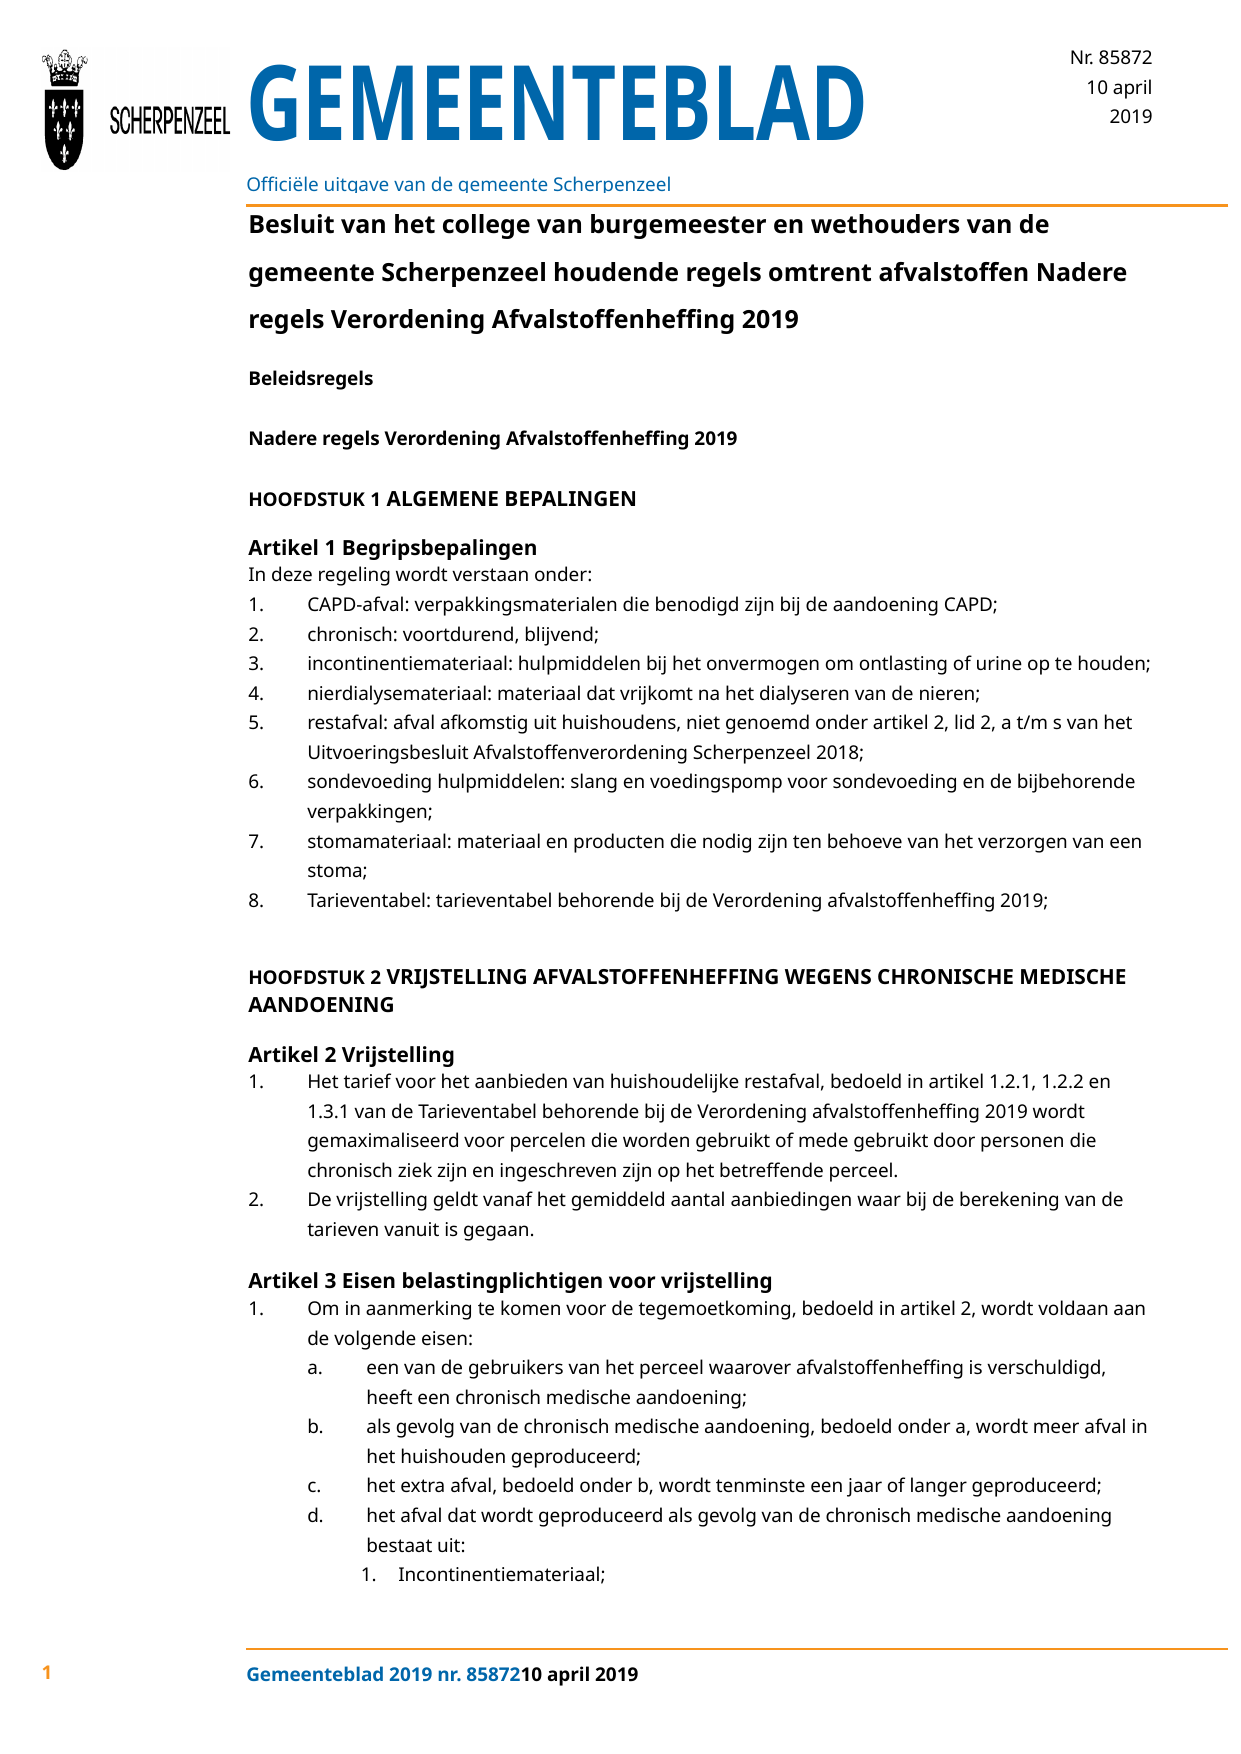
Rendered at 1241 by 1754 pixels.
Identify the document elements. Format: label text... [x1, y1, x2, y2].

list Tarieventabel: tarieventabel behorende bij de Verordening afvalstoffenheffing 2019; [248, 887, 1152, 913]
picture [41, 47, 231, 172]
list een van de gebruikers van het perceel waarover afvalstoffenheffing is verschuldigd, heeft een chronisch medische aandoening; [307, 1354, 1152, 1409]
text Artikel 3 Eisen belastingplichtigen voor vrijstelling [248, 1267, 1152, 1295]
list restafval: afval afkomstig uit huishoudens, niet genoemd onder artikel 2, lid 2, a t/m s van het Uitvoeringsbesluit Afvalstoffenverordening Scherpenzeel 2018; [248, 709, 1152, 765]
text HOOFDSTUK 1 ALGEMENE BEPALINGEN [248, 484, 1152, 512]
list chronisch: voortdurend, blijvend; [248, 621, 1152, 646]
list Om in aanmerking te komen voor de tegemoetkoming, bedoeld in artikel 2, wordt voldaan aan de volgende eisen: [248, 1295, 1152, 1350]
text Besluit van het college van burgemeester en wethouders van de gemeente Scherpenzeel houdende regels omtrent afvalstoffen Nadere regels Verordening Afvalstoffenheffing 2019 [248, 207, 1152, 336]
list als gevolg van de chronisch medische aandoening, bedoeld onder a, wordt meer afval in het huishouden geproduceerd; [307, 1413, 1152, 1469]
list het extra afval, bedoeld onder b, wordt tenminste een jaar of langer geproduceerd; [307, 1473, 1152, 1498]
list sondevoeding hulpmiddelen: slang en voedingspomp voor sondevoeding en de bijbehorende verpakkingen; [248, 769, 1152, 824]
text HOOFDSTUK 2 VRIJSTELLING AFVALSTOFFENHEFFING WEGENS CHRONISCHE MEDISCHE AANDOENING [248, 962, 1152, 1019]
text Nadere regels Verordening Afvalstoffenheffing 2019 [248, 425, 1152, 450]
list stomamateriaal: materiaal en producten die nodig zijn ten behoeve van het verzorgen van een stoma; [248, 828, 1152, 883]
text Beleidsregels [248, 366, 1152, 391]
list Het tarief voor het aanbieden van huishoudelijke restafval, bedoeld in artikel 1.2.1, 1.2.2 en 1.3.1 van de Tarieventabel behorende bij de Verordening afvalstoffenheffing 2019 wordt gemaximaliseerd voor percelen die worden gebruikt of mede gebruikt door personen die chronisch ziek zijn en ingeschreven zijn op het betreffende perceel. [248, 1068, 1152, 1183]
list het afval dat wordt geproduceerd als gevolg van de chronisch medische aandoening bestaat uit: [307, 1502, 1152, 1557]
list CAPD-afval: verpakkingsmaterialen die benodigd zijn bij de aandoening CAPD; [248, 591, 1152, 617]
list incontinentiemateriaal: hulpmiddelen bij het onvermogen om ontlasting of urine op te houden; [248, 650, 1152, 676]
list De vrijstelling geldt vanaf het gemiddeld aantal aanbiedingen waar bij de berekening van de tarieven vanuit is gegaan. [248, 1187, 1152, 1242]
list nierdialysemateriaal: materiaal dat vrijkomt na het dialyseren van de nieren; [248, 680, 1152, 706]
text In deze regeling wordt verstaan onder: [248, 562, 1152, 587]
text Artikel 2 Vrijstelling [248, 1040, 1152, 1068]
list Incontinentiemateriaal; [361, 1561, 1152, 1587]
text Artikel 1 Begripsbepalingen [248, 533, 1152, 562]
